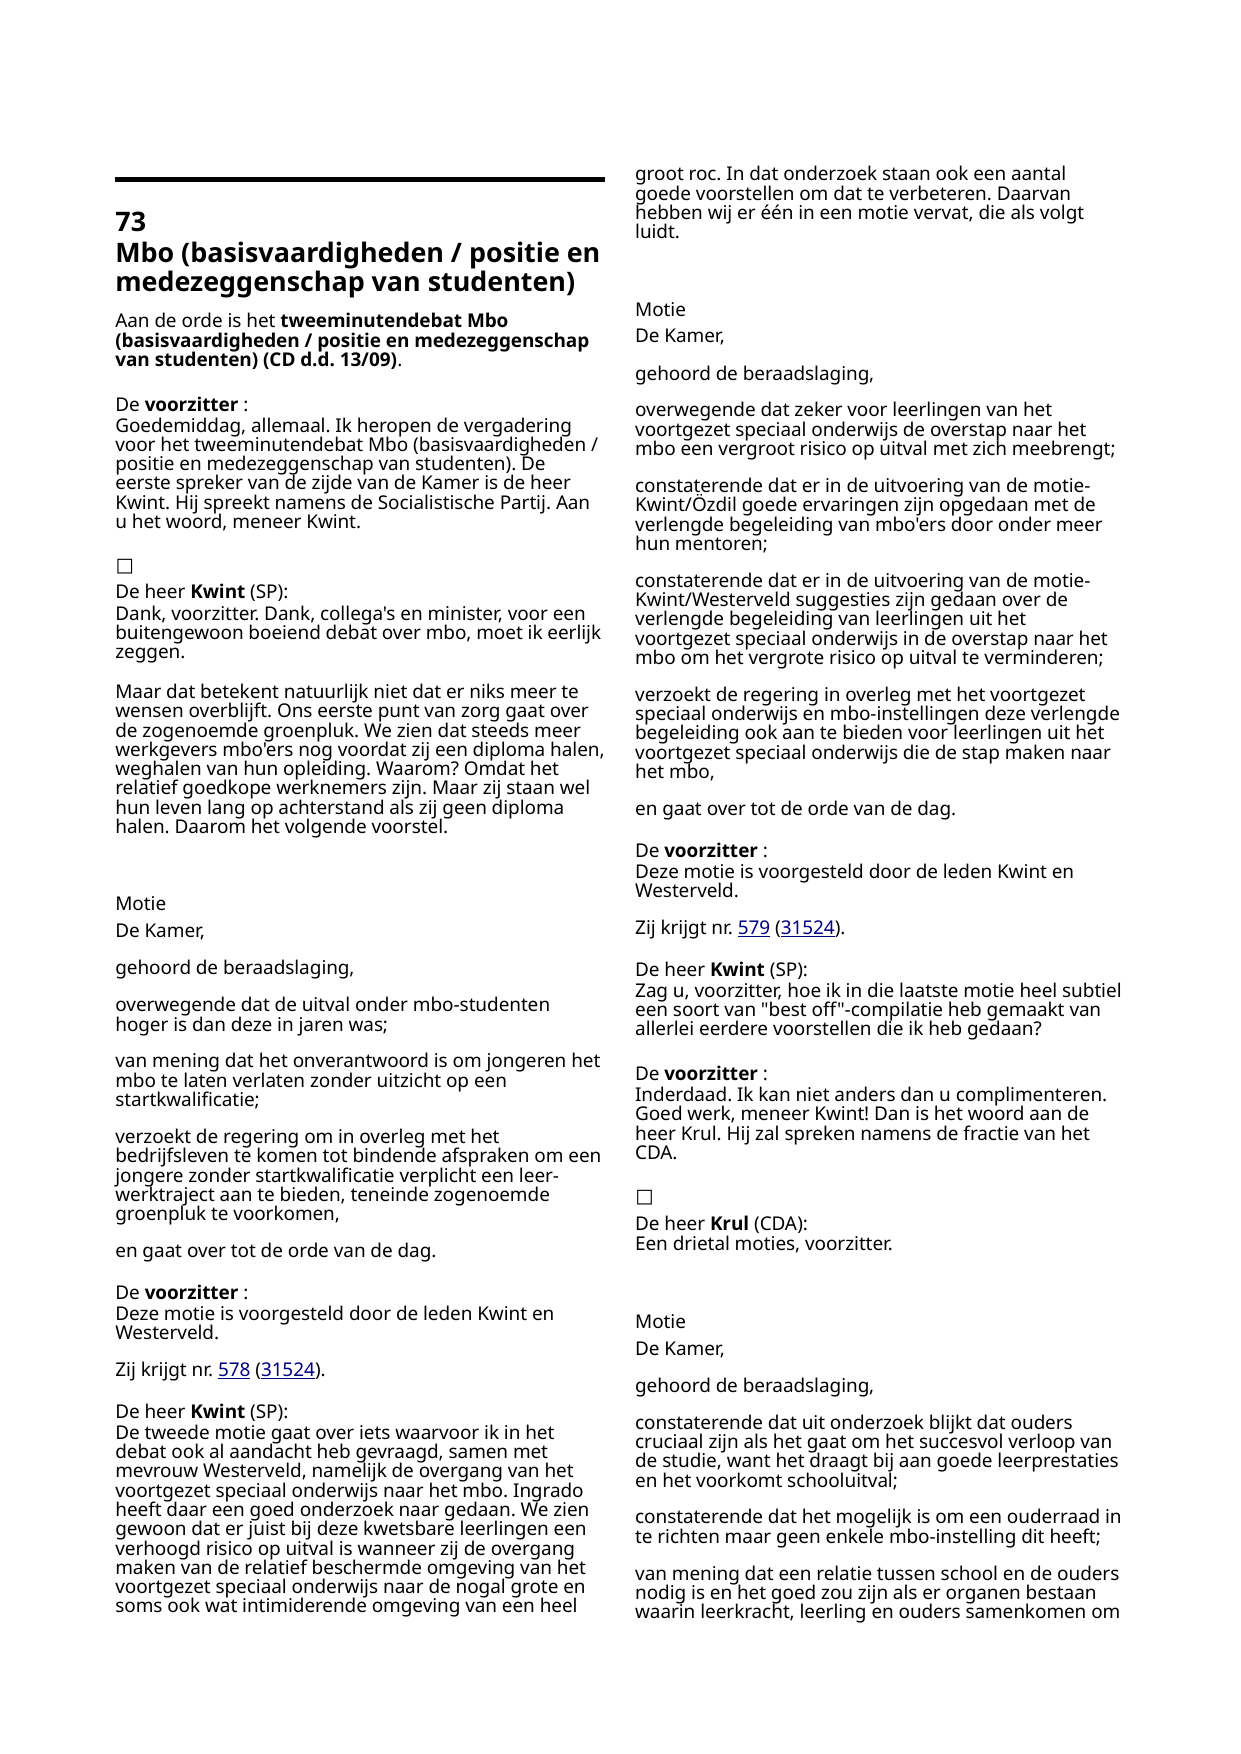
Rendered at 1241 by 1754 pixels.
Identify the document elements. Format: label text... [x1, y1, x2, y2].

text De voorzitter : [115, 1279, 605, 1305]
text De Kamer, [635, 1340, 1125, 1359]
text De Kamer, [115, 922, 605, 942]
text gehoord de beraadslaging, [115, 959, 605, 978]
text De voorzitter : [635, 837, 1125, 863]
text verzoekt de regering in overleg met het voortgezet speciaal onderwijs en mbo-instellingen deze verlengde begeleiding ook aan te bieden voor leerlingen uit het voortgezet speciaal onderwijs die de stap maken naar het mbo, [635, 686, 1125, 782]
text overwegende dat de uitval onder mbo-studenten hoger is dan deze in jaren was; [115, 996, 605, 1035]
text Zij krijgt nr. 579 (31524). [635, 919, 1125, 938]
text Motie [115, 891, 605, 916]
text overwegende dat zeker voor leerlingen van het voortgezet speciaal onderwijs de overstap naar het mbo een vergroot risico op uitval met zich meebrengt; [635, 401, 1125, 459]
text De Kamer, [635, 327, 1125, 347]
text Aan de orde is het tweeminutendebat Mbo (basisvaardigheden / positie en medezeggenschap van studenten) (CD d.d. 13/09). [115, 312, 605, 370]
text De tweede motie gaat over iets waarvoor ik in het debat ook al aandacht heb gevraagd, samen met mevrouw Westerveld, namelijk de overgang van het voortgezet speciaal onderwijs naar het mbo. Ingrado heeft daar een goed onderzoek naar gedaan. We zien gewoon dat er juist bij deze kwetsbare leerlingen een verhoogd risico op uitval is wanneer zij de overgang maken van de relatief beschermde omgeving van het voortgezet speciaal onderwijs naar de nogal grote en soms ook wat intimiderende omgeving van een heel [115, 1424, 605, 1617]
text van mening dat een relatie tussen school en de ouders nodig is en het goed zou zijn als er organen bestaan waarin leerkracht, leerling en ouders samenkomen om [635, 1565, 1125, 1623]
text verzoekt de regering om in overleg met het bedrijfsleven te komen tot bindende afspraken om een jongere zonder startkwalificatie verplicht een leer-werktraject aan te bieden, teneinde zogenoemde groenpluk te voorkomen, [115, 1128, 605, 1224]
text Motie [635, 1308, 1125, 1334]
text groot roc. In dat onderzoek staan ook een aantal goede voorstellen om dat te verbeteren. Daarvan hebben wij er één in een motie vervat, die als volgt luidt. [635, 165, 1125, 242]
text van mening dat het onverantwoord is om jongeren het mbo te laten verlaten zonder uitzicht op een startkwalificatie; [115, 1052, 605, 1110]
text Zij krijgt nr. 578 (31524). [115, 1361, 605, 1380]
text ⬜ [635, 1184, 1125, 1210]
text gehoord de beraadslaging, [635, 1377, 1125, 1396]
text en gaat over tot de orde van de dag. [635, 800, 1125, 819]
text Dank, voorzitter. Dank, collega's en minister, voor een buitengewoon boeiend debat over mbo, moet ik eerlijk zeggen. [115, 604, 605, 662]
text De voorzitter : [115, 391, 605, 417]
text ⬜ [115, 553, 605, 579]
text Inderdaad. Ik kan niet anders dan u complimenteren. Goed werk, meneer Kwint! Dan is het woord aan de heer Krul. Hij zal spreken namens de fractie van het CDA. [635, 1086, 1125, 1163]
text De heer Kwint (SP): [115, 579, 605, 604]
text constaterende dat het mogelijk is om een ouderraad in te richten maar geen enkele mbo-instelling dit heeft; [635, 1508, 1125, 1547]
text De heer Kwint (SP): [115, 1398, 605, 1424]
text Maar dat betekent natuurlijk niet dat er niks meer te wensen overblijft. Ons eerste punt van zorg gaat over de zogenoemde groenpluk. We zien dat steeds meer werkgevers mbo'ers nog voordat zij een diploma halen, weghalen van hun opleiding. Waarom? Omdat het relatief goedkope werknemers zijn. Maar zij staan wel hun leven lang op achterstand als zij geen diploma halen. Daarom het volgende voorstel. [115, 683, 605, 837]
text Deze motie is voorgesteld door de leden Kwint en Westerveld. [635, 863, 1125, 901]
text Een drietal moties, voorzitter. [635, 1235, 1125, 1255]
text Zag u, voorzitter, hoe ik in die laatste motie heel subtiel een soort van "best off"-compilatie heb gemaakt van allerlei eerdere voorstellen die ik heb gedaan? [635, 982, 1125, 1039]
text gehoord de beraadslaging, [635, 364, 1125, 384]
text constaterende dat er in de uitvoering van de motie-Kwint/Özdil goede ervaringen zijn opgedaan met de verlengde begeleiding van mbo'ers door onder meer hun mentoren; [635, 477, 1125, 554]
text De voorzitter : [635, 1060, 1125, 1086]
text constaterende dat er in de uitvoering van de motie-Kwint/Westerveld suggesties zijn gedaan over de verlengde begeleiding van leerlingen uit het voortgezet speciaal onderwijs in de overstap naar het mbo om het vergrote risico op uitval te verminderen; [635, 572, 1125, 668]
text Deze motie is voorgesteld door de leden Kwint en Westerveld. [115, 1305, 605, 1343]
text en gaat over tot de orde van de dag. [115, 1242, 605, 1261]
text Motie [635, 296, 1125, 322]
text Goedemiddag, allemaal. Ik heropen de vergadering voor het tweeminutendebat Mbo (basisvaardigheden / positie en medezeggenschap van studenten). De eerste spreker van de zijde van de Kamer is de heer Kwint. Hij spreekt namens de Socialistische Partij. Aan u het woord, meneer Kwint. [115, 417, 605, 532]
text De heer Kwint (SP): [635, 956, 1125, 982]
text constaterende dat uit onderzoek blijkt dat ouders cruciaal zijn als het gaat om het succesvol verloop van de studie, want het draagt bij aan goede leerprestaties en het voorkomt schooluitval; [635, 1414, 1125, 1491]
text De heer Krul (CDA): [635, 1210, 1125, 1235]
text Mbo (basisvaardigheden / positie en medezeggenschap van studenten) [115, 239, 605, 312]
text 73 [115, 203, 605, 239]
